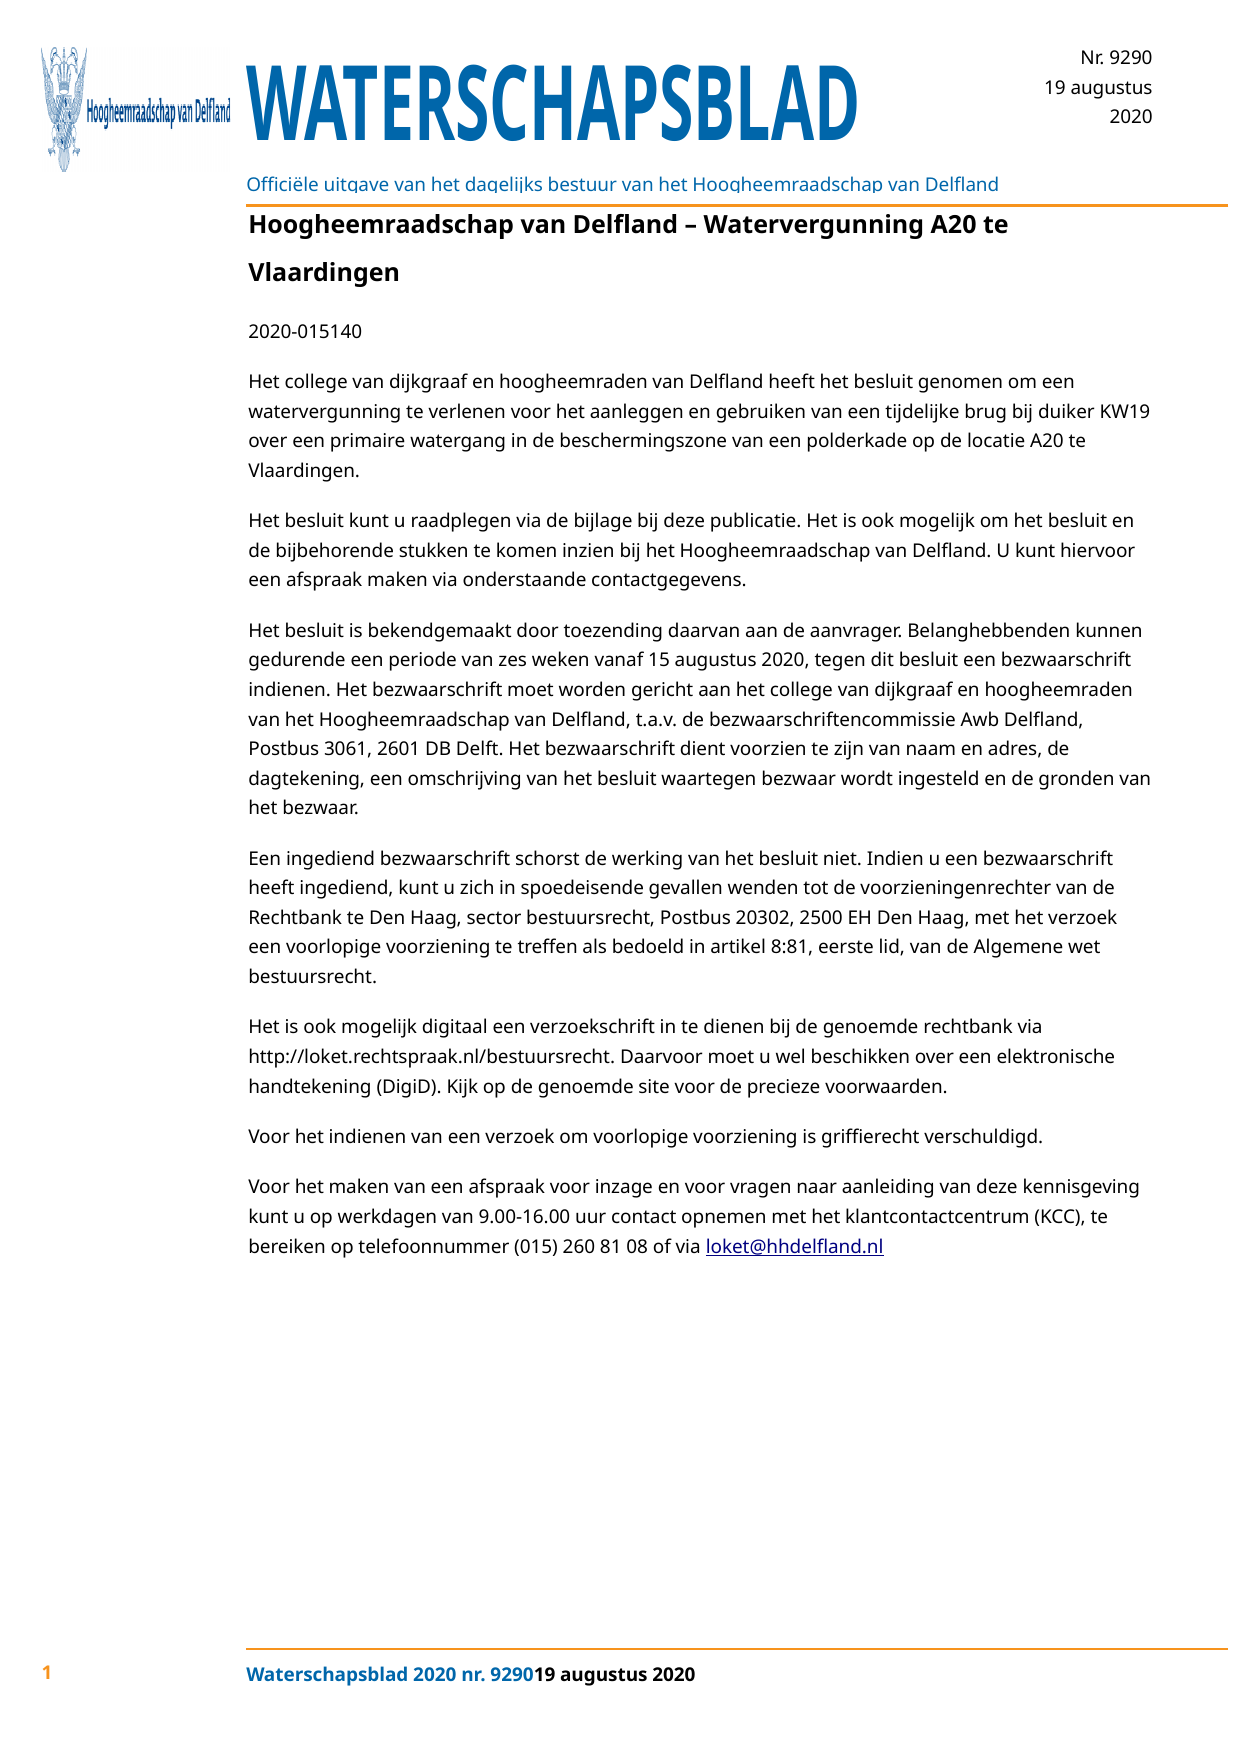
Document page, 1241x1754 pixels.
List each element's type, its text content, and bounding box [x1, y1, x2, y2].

text Een ingediend bezwaarschrift schorst de werking van het besluit niet. Indien u een bezwaarschrift heeft ingediend, kunt u zich in spoedeisende gevallen wenden tot de voorzieningenrechter van de Rechtbank te Den Haag, sector bestuursrecht, Postbus 20302, 2500 EH Den Haag, met het verzoek een voorlopige voorziening te treffen als bedoeld in artikel 8:81, eerste lid, van de Algemene wet bestuursrecht. [248, 845, 1152, 989]
text Voor het indienen van een verzoek om voorlopige voorziening is griffierecht verschuldigd. [248, 1123, 1152, 1149]
text Het is ook mogelijk digitaal een verzoekschrift in te dienen bij de genoemde rechtbank via http://loket.rechtspraak.nl/bestuursrecht. Daarvoor moet u wel beschikken over een elektronische handtekening (DigiD). Kijk op de genoemde site voor de precieze voorwaarden. [248, 1014, 1152, 1099]
text Het besluit is bekendgemaakt door toezending daarvan aan de aanvrager. Belanghebbenden kunnen gedurende een periode van zes weken vanaf 15 augustus 2020, tegen dit besluit een bezwaarschrift indienen. Het bezwaarschrift moet worden gericht aan het college van dijkgraaf en hoogheemraden van het Hoogheemraadschap van Delfland, t.a.v. de bezwaarschriftencommissie Awb Delfland, Postbus 3061, 2601 DB Delft. Het bezwaarschrift dient voorzien te zijn van naam en adres, de dagtekening, een omschrijving van het besluit waartegen bezwaar wordt ingesteld en de gronden van het bezwaar. [248, 617, 1152, 820]
text Het besluit kunt u raadplegen via de bijlage bij deze publicatie. Het is ook mogelijk om het besluit en de bijbehorende stukken te komen inzien bij het Hoogheemraadschap van Delfland. U kunt hiervoor een afspraak maken via onderstaande contactgegevens. [248, 507, 1152, 592]
text 2020-015140 [248, 318, 1152, 344]
text Hoogheemraadschap van Delfland – Watervergunning A20 te Vlaardingen [248, 207, 1152, 288]
picture [41, 47, 231, 172]
text Het college van dijkgraaf en hoogheemraden van Delfland heeft het besluit genomen om een watervergunning te verlenen voor het aanleggen en gebruiken van een tijdelijke brug bij duiker KW19 over een primaire watergang in de beschermingszone van een polderkade op de locatie A20 te Vlaardingen. [248, 368, 1152, 483]
text Voor het maken van een afspraak voor inzage en voor vragen naar aanleiding van deze kennisgeving kunt u op werkdagen van 9.00-16.00 uur contact opnemen met het klantcontactcentrum (KCC), te bereiken op telefoonnummer (015) 260 81 08 of via loket@hhdelfland.nl [248, 1174, 1152, 1259]
